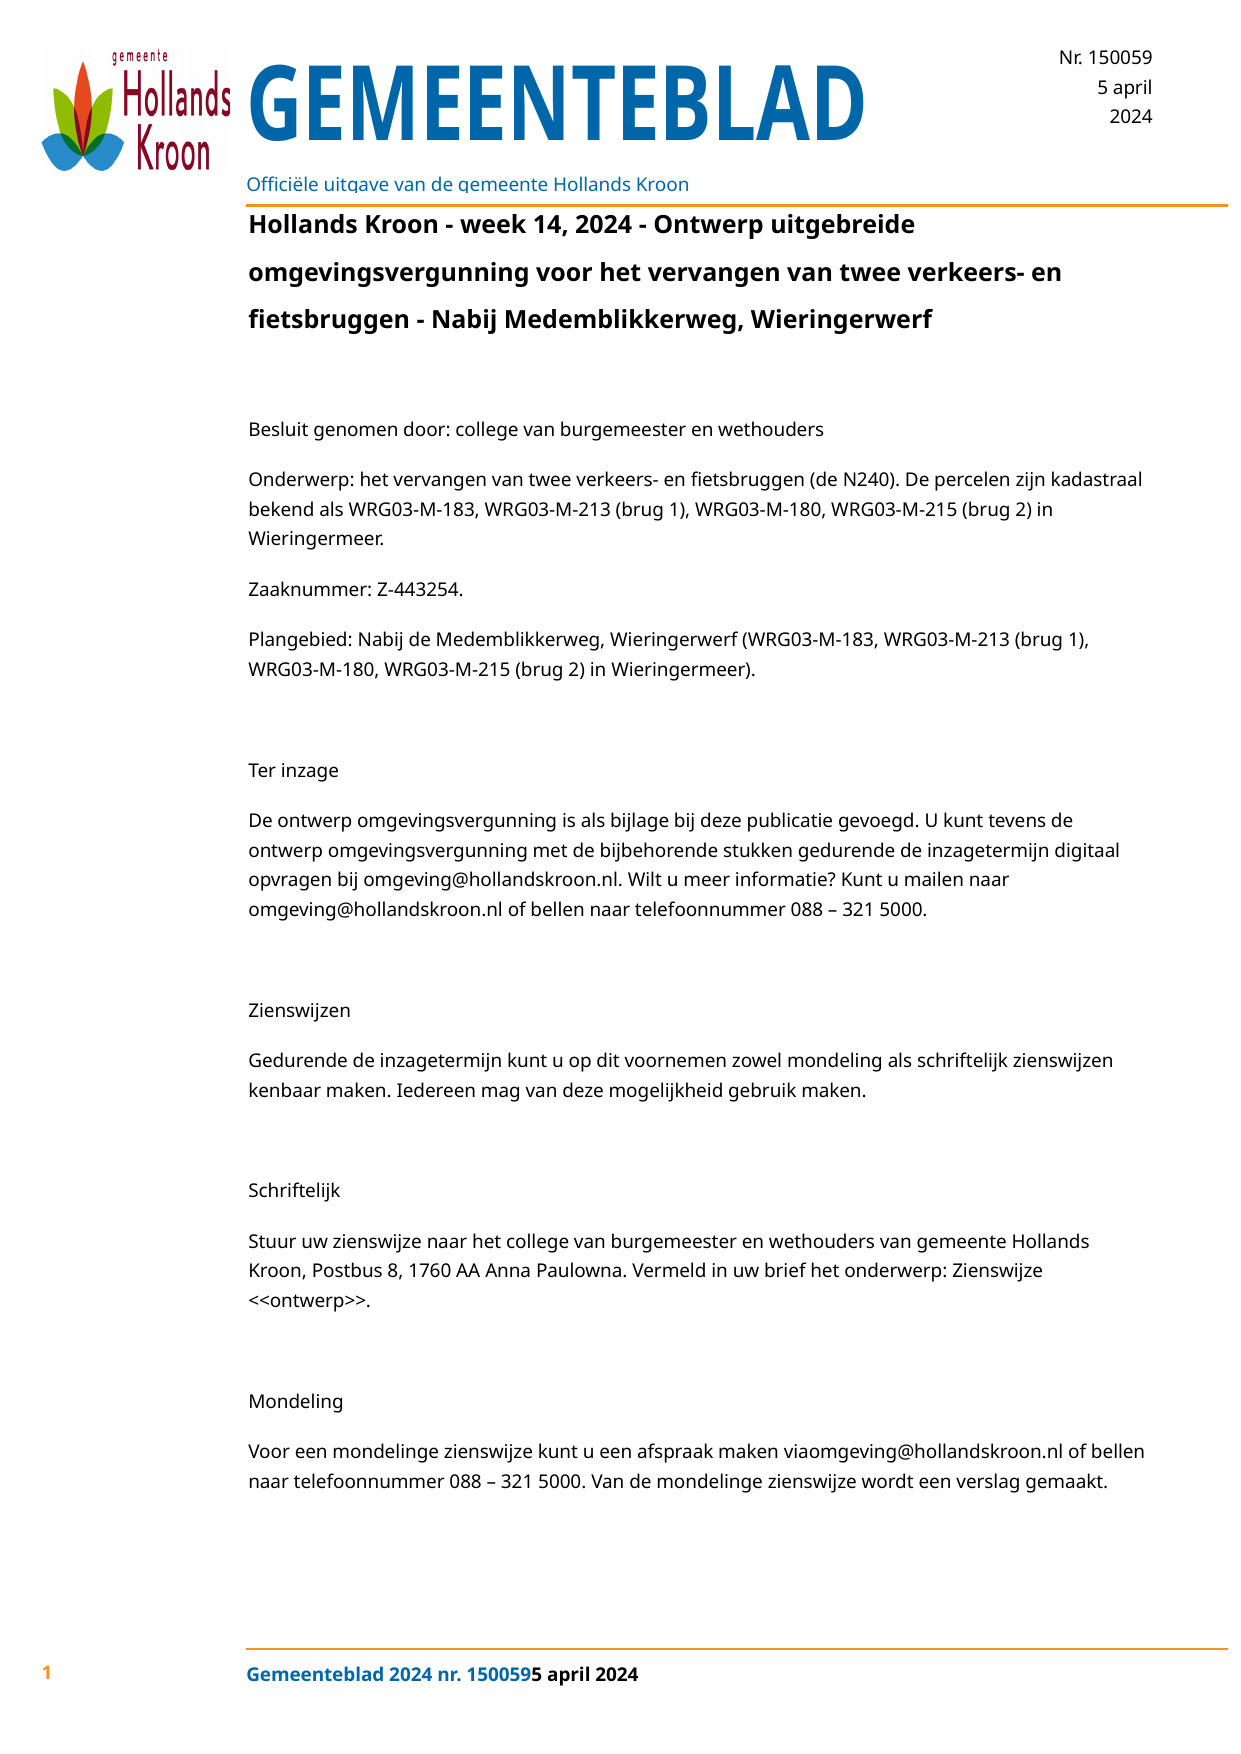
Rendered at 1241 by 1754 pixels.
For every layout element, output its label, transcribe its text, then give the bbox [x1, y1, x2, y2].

text Plangebied: Nabij de Medemblikkerweg, Wieringerwerf (WRG03-M-183, WRG03-M-213 (brug 1), WRG03-M-180, WRG03-M-215 (brug 2) in Wieringermeer). [248, 626, 1152, 682]
text De ontwerp omgevingsvergunning is als bijlage bij deze publicatie gevoegd. U kunt tevens de ontwerp omgevingsvergunning met de bijbehorende stukken gedurende de inzagetermijn digitaal opvragen bij omgeving@hollandskroon.nl. Wilt u meer informatie? Kunt u mailen naar omgeving@hollandskroon.nl of bellen naar telefoonnummer 088 – 321 5000. [248, 807, 1152, 922]
text Stuur uw zienswijze naar het college van burgemeester en wethouders van gemeente Hollands Kroon, Postbus 8, 1760 AA Anna Paulowna. Vermeld in uw brief het onderwerp: Zienswijze <<ontwerp>>. [248, 1228, 1152, 1313]
text Hollands Kroon - week 14, 2024 - Ontwerp uitgebreide omgevingsvergunning voor het vervangen van twee verkeers- en fietsbruggen - Nabij Medemblikkerweg, Wieringerwerf [248, 207, 1152, 336]
text Voor een mondelinge zienswijze kunt u een afspraak maken viaomgeving@hollandskroon.nl of bellen naar telefoonnummer 088 – 321 5000. Van de mondelinge zienswijze wordt een verslag gemaakt. [248, 1438, 1152, 1494]
text Ter inzage [248, 757, 1152, 782]
text Onderwerp: het vervangen van twee verkeers- en fietsbruggen (de N240). De percelen zijn kadastraal bekend als WRG03-M-183, WRG03-M-213 (brug 1), WRG03-M-180, WRG03-M-215 (brug 2) in Wieringermeer. [248, 466, 1152, 551]
text Zaaknummer: Z-443254. [248, 576, 1152, 602]
text Besluit genomen door: college van burgemeester en wethouders [248, 416, 1152, 442]
text Gedurende de inzagetermijn kunt u op dit voornemen zowel mondeling als schriftelijk zienswijzen kenbaar maken. Iedereen mag van deze mogelijkheid gebruik maken. [248, 1047, 1152, 1102]
text Schriftelijk [248, 1178, 1152, 1203]
picture [41, 47, 231, 172]
text Mondeling [248, 1388, 1152, 1414]
text Zienswijzen [248, 997, 1152, 1022]
